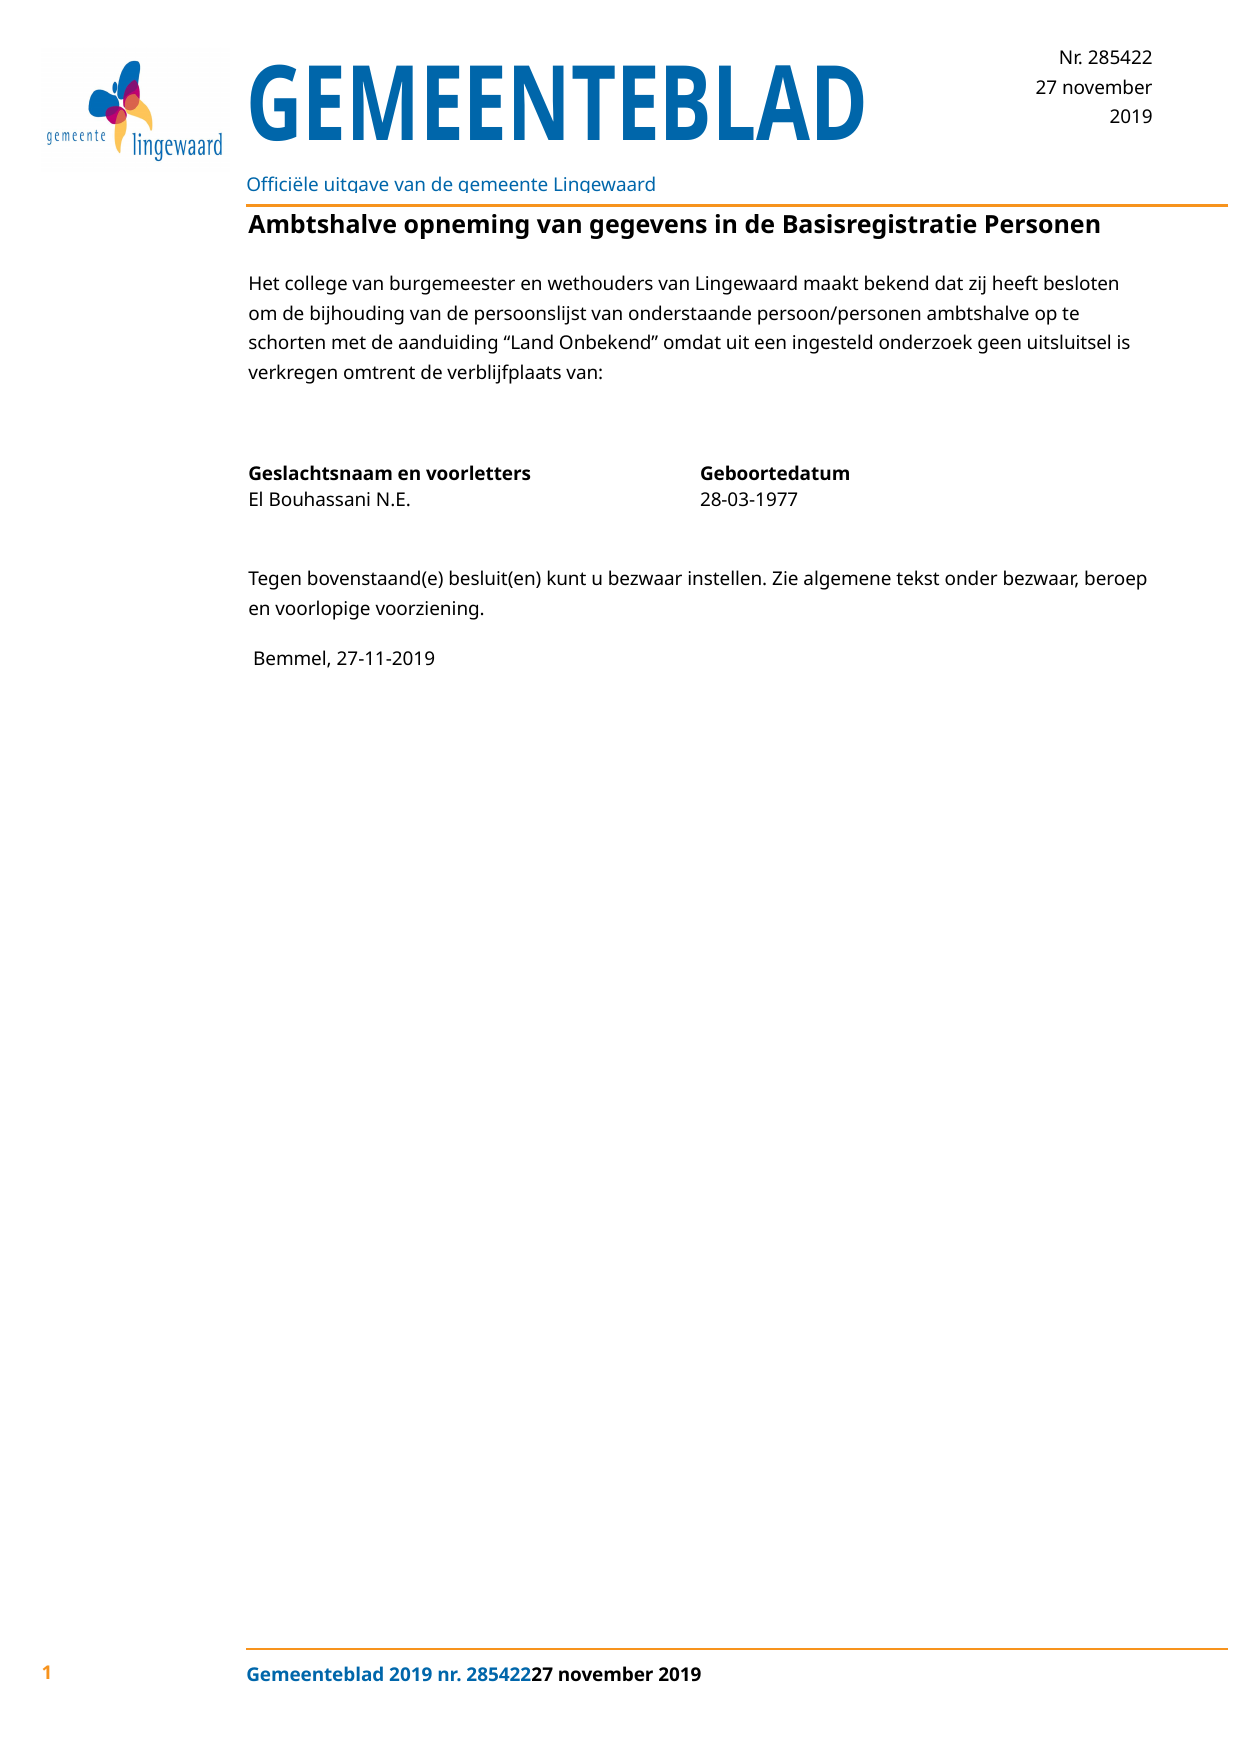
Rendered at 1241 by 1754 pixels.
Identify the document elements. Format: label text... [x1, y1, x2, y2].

text Bemmel, 27-11-2019 [248, 645, 1152, 671]
text Het college van burgemeester en wethouders van Lingewaard maakt bekend dat zij heeft besloten om de bijhouding van de persoonslijst van onderstaande persoon/personen ambtshalve op te schorten met de aanduiding “Land Onbekend” omdat uit een ingesteld onderzoek geen uitsluitsel is verkregen omtrent de verblijfplaats van: [248, 270, 1152, 385]
picture [41, 47, 231, 172]
table_cell El Bouhassani N.E. [248, 486, 700, 511]
table_header Geslachtsnaam en voorletters [248, 460, 700, 486]
text Ambtshalve opneming van gegevens in de Basisregistratie Personen [248, 207, 1152, 241]
table_cell 28-03-1977 [700, 486, 1152, 511]
table_header Geboortedatum [700, 460, 1152, 486]
text Tegen bovenstaand(e) besluit(en) kunt u bezwaar instellen. Zie algemene tekst onder bezwaar, beroep en voorlopige voorziening. [248, 565, 1152, 620]
